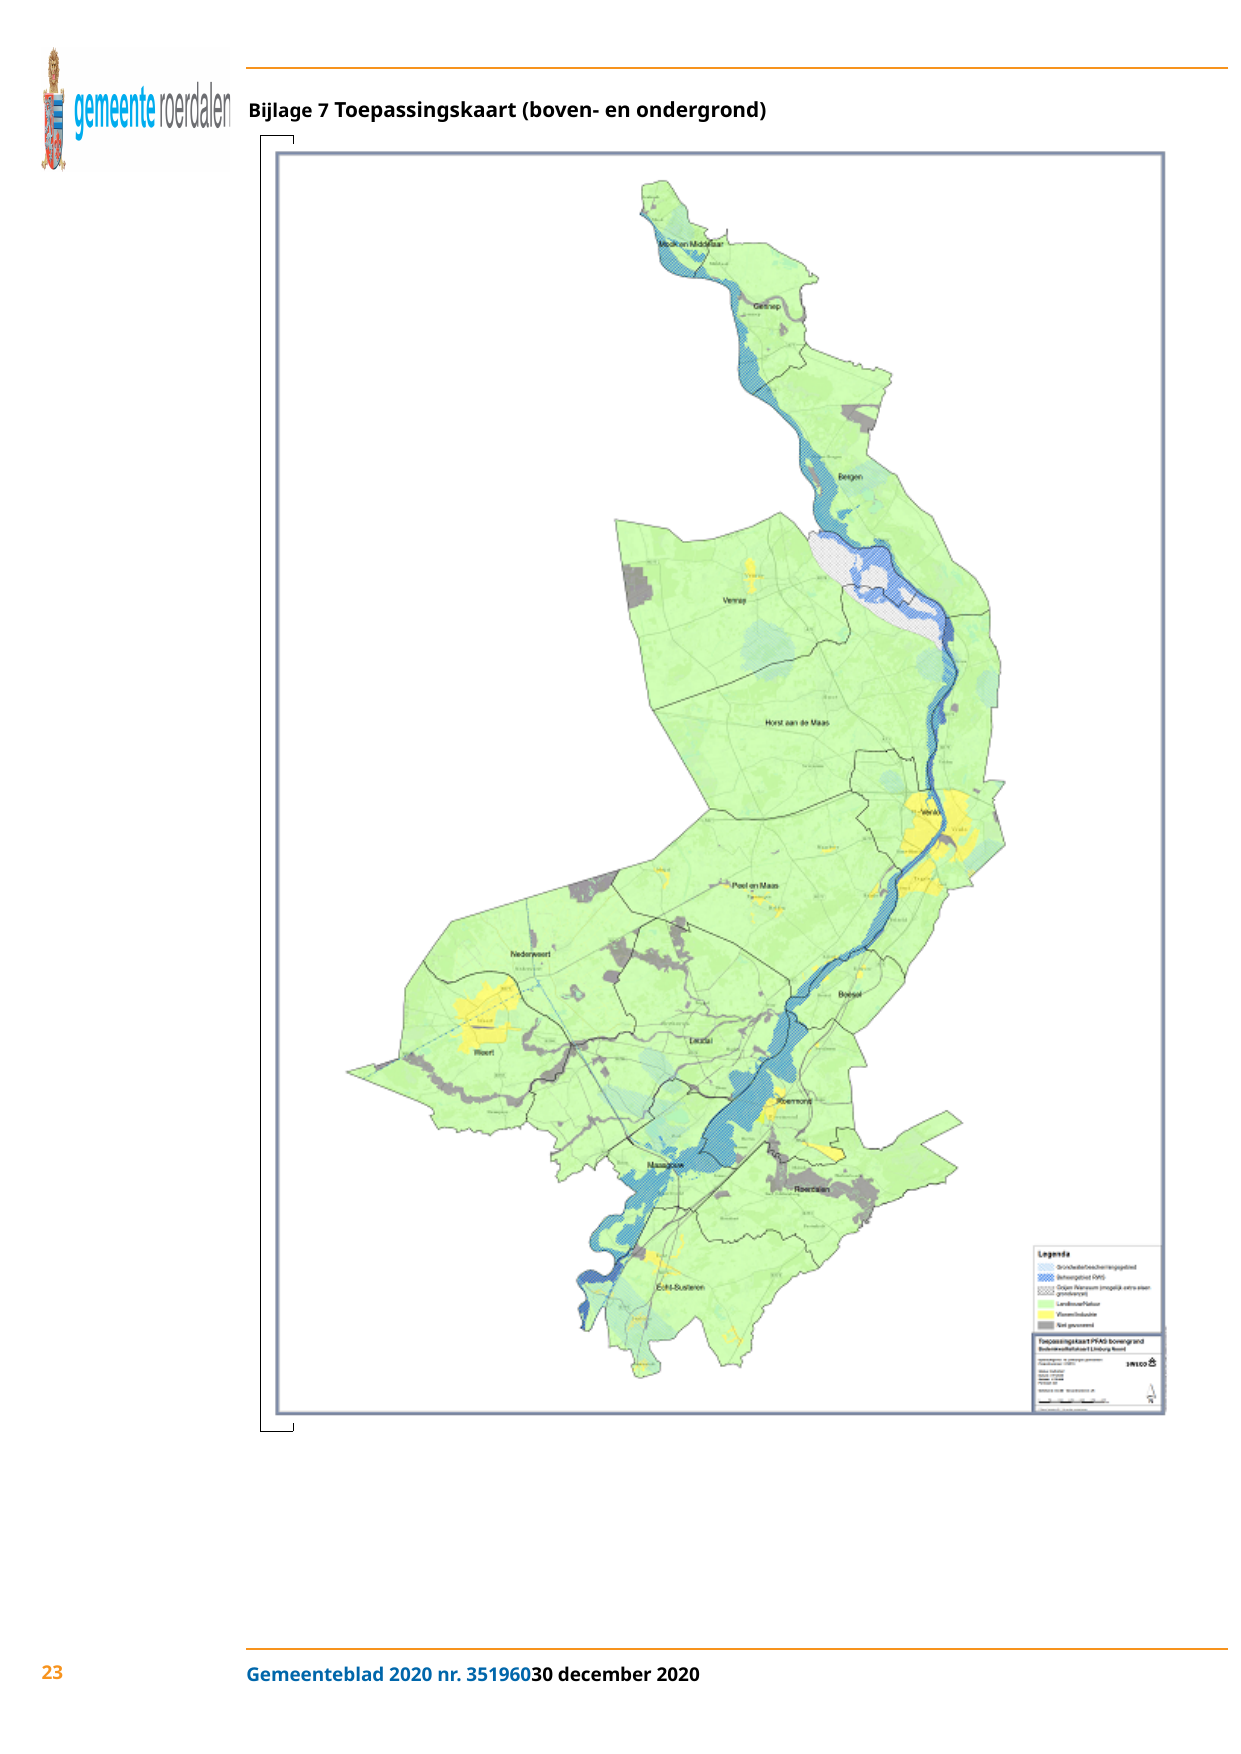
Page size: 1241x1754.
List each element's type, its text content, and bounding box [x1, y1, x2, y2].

picture [268, 144, 1173, 1423]
picture [41, 47, 231, 172]
text Bijlage 7 Toepassingskaart (boven- en ondergrond) [248, 95, 1152, 123]
